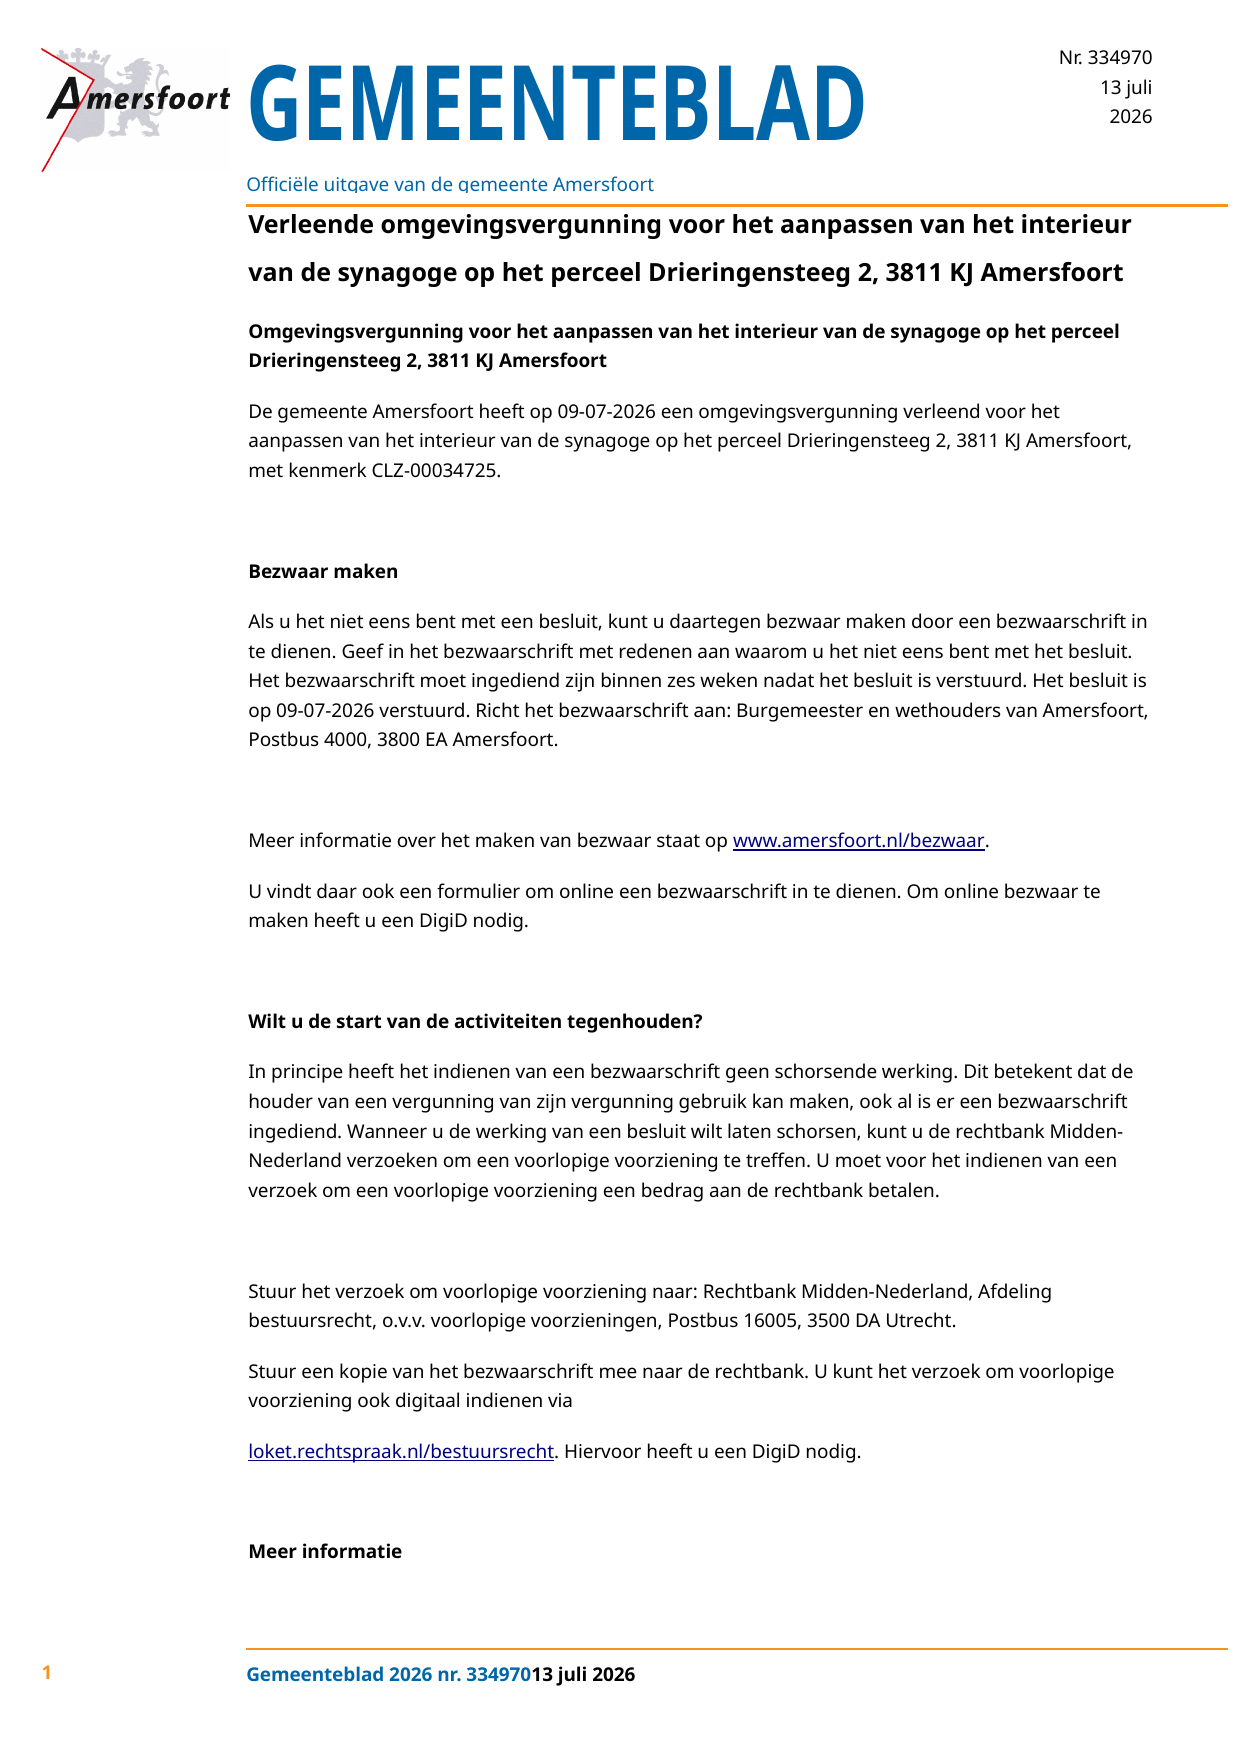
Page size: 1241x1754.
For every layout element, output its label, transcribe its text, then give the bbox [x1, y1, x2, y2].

text De gemeente Amersfoort heeft op 09-07-2026 een omgevingsvergunning verleend voor het aanpassen van het interieur van de synagoge op het perceel Drieringensteeg 2, 3811 KJ Amersfoort, met kenmerk CLZ-00034725. [248, 398, 1152, 483]
text Meer informatie [248, 1539, 1152, 1564]
text In principe heeft het indienen van een bezwaarschrift geen schorsende werking. Dit betekent dat de houder van een vergunning van zijn vergunning gebruik kan maken, ook al is er een bezwaarschrift ingediend. Wanneer u de werking van een besluit wilt laten schorsen, kunt u de rechtbank Midden-Nederland verzoeken om een voorlopige voorziening te treffen. U moet voor het indienen van een verzoek om een voorlopige voorziening een bedrag aan de rechtbank betalen. [248, 1059, 1152, 1203]
text Verleende omgevingsvergunning voor het aanpassen van het interieur van de synagoge op het perceel Drieringensteeg 2, 3811 KJ Amersfoort [248, 207, 1152, 288]
text Stuur het verzoek om voorlopige voorziening naar: Rechtbank Midden-Nederland, Afdeling bestuursrecht, o.v.v. voorlopige voorzieningen, Postbus 16005, 3500 DA Utrecht. [248, 1278, 1152, 1333]
text U vindt daar ook een formulier om online een bezwaarschrift in te dienen. Om online bezwaar te maken heeft u een DigiD nodig. [248, 878, 1152, 933]
text Wilt u de start van de activiteiten tegenhouden? [248, 1008, 1152, 1034]
picture [41, 47, 231, 172]
text Omgevingsvergunning voor het aanpassen van het interieur van de synagoge op het perceel Drieringensteeg 2, 3811 KJ Amersfoort [248, 318, 1152, 373]
text loket.rechtspraak.nl/bestuursrecht. Hiervoor heeft u een DigiD nodig. [248, 1438, 1152, 1464]
text Meer informatie over het maken van bezwaar staat op www.amersfoort.nl/bezwaar. [248, 827, 1152, 853]
text Bezwaar maken [248, 558, 1152, 584]
text Als u het niet eens bent met een besluit, kunt u daartegen bezwaar maken door een bezwaarschrift in te dienen. Geef in het bezwaarschrift met redenen aan waarom u het niet eens bent met het besluit. Het bezwaarschrift moet ingediend zijn binnen zes weken nadat het besluit is verstuurd. Het besluit is op 09-07-2026 verstuurd. Richt het bezwaarschrift aan: Burgemeester en wethouders van Amersfoort, Postbus 4000, 3800 EA Amersfoort. [248, 608, 1152, 752]
text Stuur een kopie van het bezwaarschrift mee naar de rechtbank. U kunt het verzoek om voorlopige voorziening ook digitaal indienen via [248, 1358, 1152, 1413]
